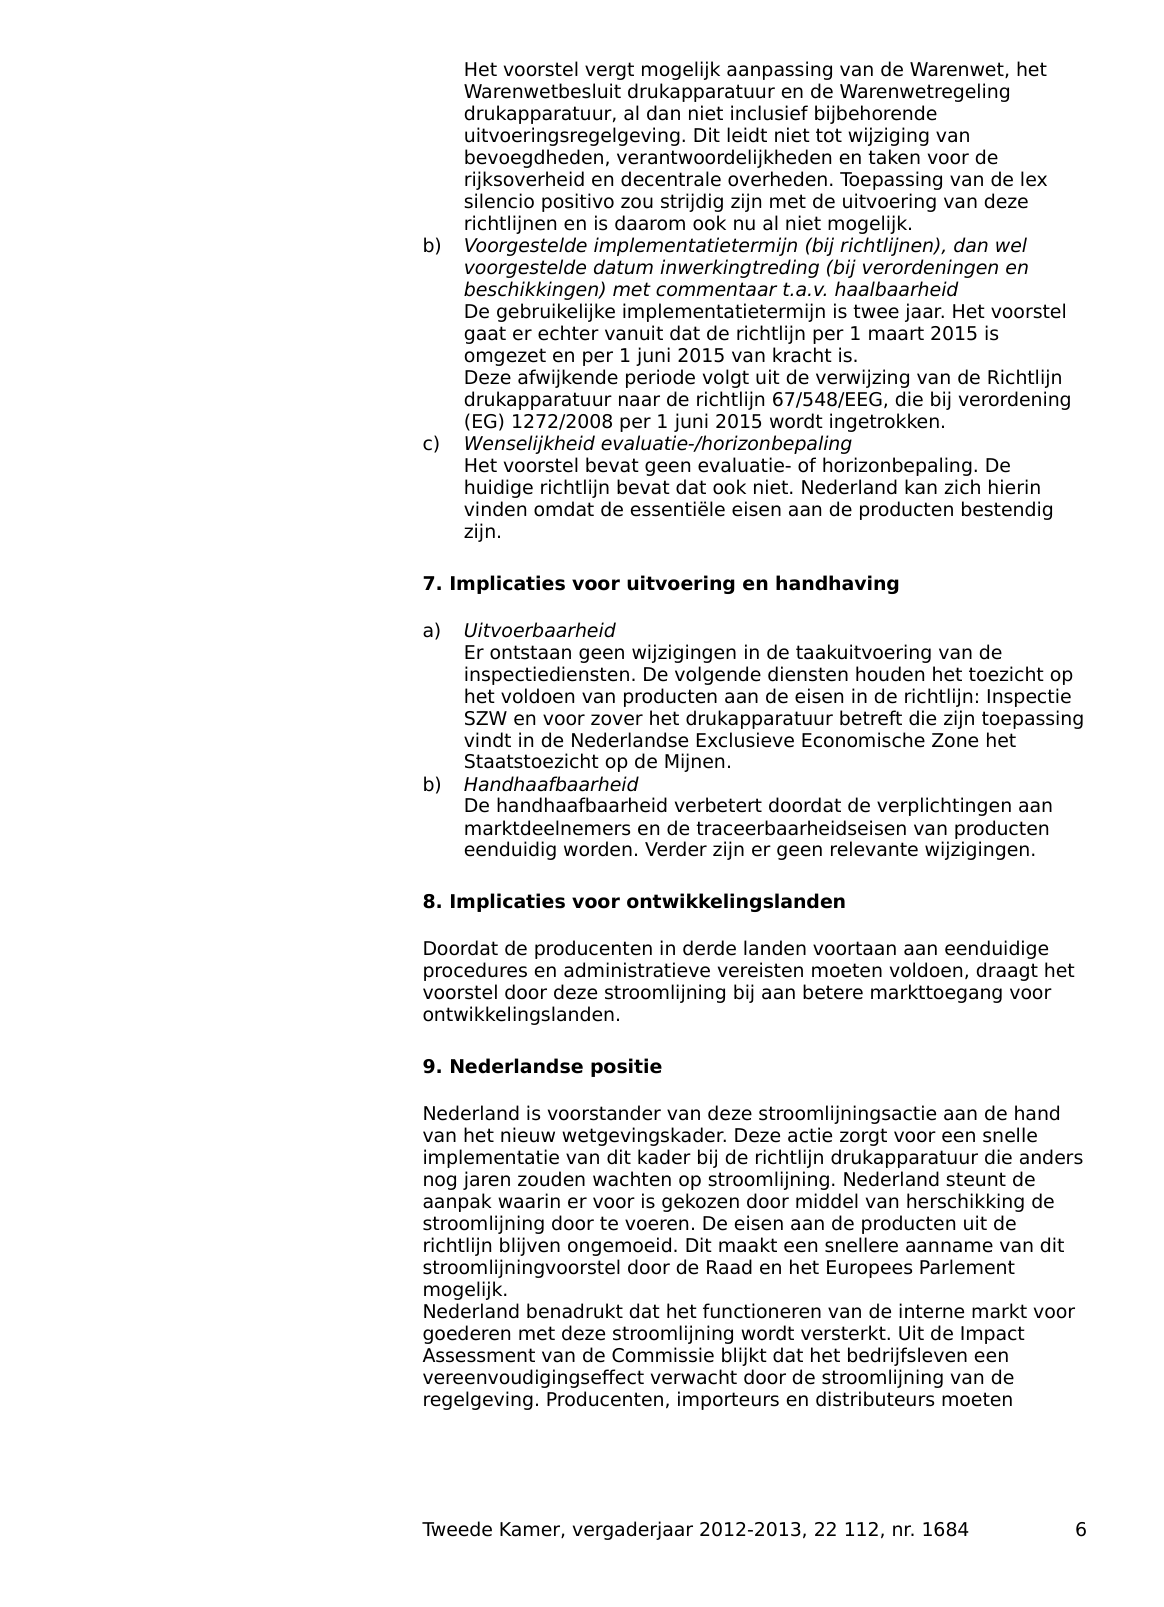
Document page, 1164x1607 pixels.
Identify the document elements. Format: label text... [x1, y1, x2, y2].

text b) Voorgestelde implementatietermijn (bij richtlijnen), dan wel voorgestelde datum inwerkingtreding (bij verordeningen en beschikkingen) met commentaar t.a.v. haalbaarheid [422, 235, 1087, 301]
text Nederland is voorstander van deze stroomlijningsactie aan de hand van het nieuw wetgevingskader. Deze actie zorgt voor een snelle implementatie van dit kader bij de richtlijn drukapparatuur die anders nog jaren zouden wachten op stroomlijning. Nederland steunt de aanpak waarin er voor is gekozen door middel van herschikking de stroomlijning door te voeren. De eisen aan de producten uit de richtlijn blijven ongemoeid. Dit maakt een snellere aanname van dit stroomlijningvoorstel door de Raad en het Europees Parlement mogelijk. [422, 1103, 1087, 1301]
text Deze afwijkende periode volgt uit de verwijzing van de Richtlijn drukapparatuur naar de richtlijn 67/548/EEG, die bij verordening (EG) 1272/2008 per 1 juni 2015 wordt ingetrokken. [464, 367, 1087, 433]
text b) Handhaafbaarheid [422, 773, 1087, 795]
subtitle 9. Nederlandse positie [422, 1056, 1087, 1078]
subtitle 7. Implicaties voor uitvoering en handhaving [422, 573, 1087, 594]
text De handhaafbaarheid verbetert doordat de verplichtingen aan marktdeelnemers en de traceerbaarheidseisen van producten eenduidig worden. Verder zijn er geen relevante wijzigingen. [464, 795, 1087, 861]
text Het voorstel bevat geen evaluatie- of horizonbepaling. De huidige richtlijn bevat dat ook niet. Nederland kan zich hierin vinden omdat de essentiële eisen aan de producten bestendig zijn. [464, 455, 1087, 543]
text Doordat de producenten in derde landen voortaan aan eenduidige procedures en administratieve vereisten moeten voldoen, draagt het voorstel door deze stroomlijning bij aan betere markttoegang voor ontwikkelingslanden. [422, 938, 1087, 1026]
text Het voorstel vergt mogelijk aanpassing van de Warenwet, het Warenwetbesluit drukapparatuur en de Warenwetregeling drukapparatuur, al dan niet inclusief bijbehorende uitvoeringsregelgeving. Dit leidt niet tot wijziging van bevoegdheden, verantwoordelijkheden en taken voor de rijksoverheid en decentrale overheden. Toepassing van de lex silencio positivo zou strijdig zijn met de uitvoering van deze richtlijnen en is daarom ook nu al niet mogelijk. [464, 59, 1087, 235]
text Nederland benadrukt dat het functioneren van de interne markt voor goederen met deze stroomlijning wordt versterkt. Uit de Impact Assessment van de Commissie blijkt dat het bedrijfsleven een vereenvoudigingseffect verwacht door de stroomlijning van de regelgeving. Producenten, importeurs en distributeurs moeten [422, 1301, 1087, 1411]
text Er ontstaan geen wijzigingen in de taakuitvoering van de inspectiediensten. De volgende diensten houden het toezicht op het voldoen van producten aan de eisen in de richtlijn: Inspectie SZW en voor zover het drukapparatuur betreft die zijn toepassing vindt in de Nederlandse Exclusieve Economische Zone het Staatstoezicht op de Mijnen. [464, 642, 1087, 773]
text a) Uitvoerbaarheid [422, 619, 1087, 642]
text De gebruikelijke implementatietermijn is twee jaar. Het voorstel gaat er echter vanuit dat de richtlijn per 1 maart 2015 is omgezet en per 1 juni 2015 van kracht is. [464, 301, 1087, 367]
subtitle 8. Implicaties voor ontwikkelingslanden [422, 891, 1087, 913]
text c) Wenselijkheid evaluatie-/horizonbepaling [422, 433, 1087, 455]
